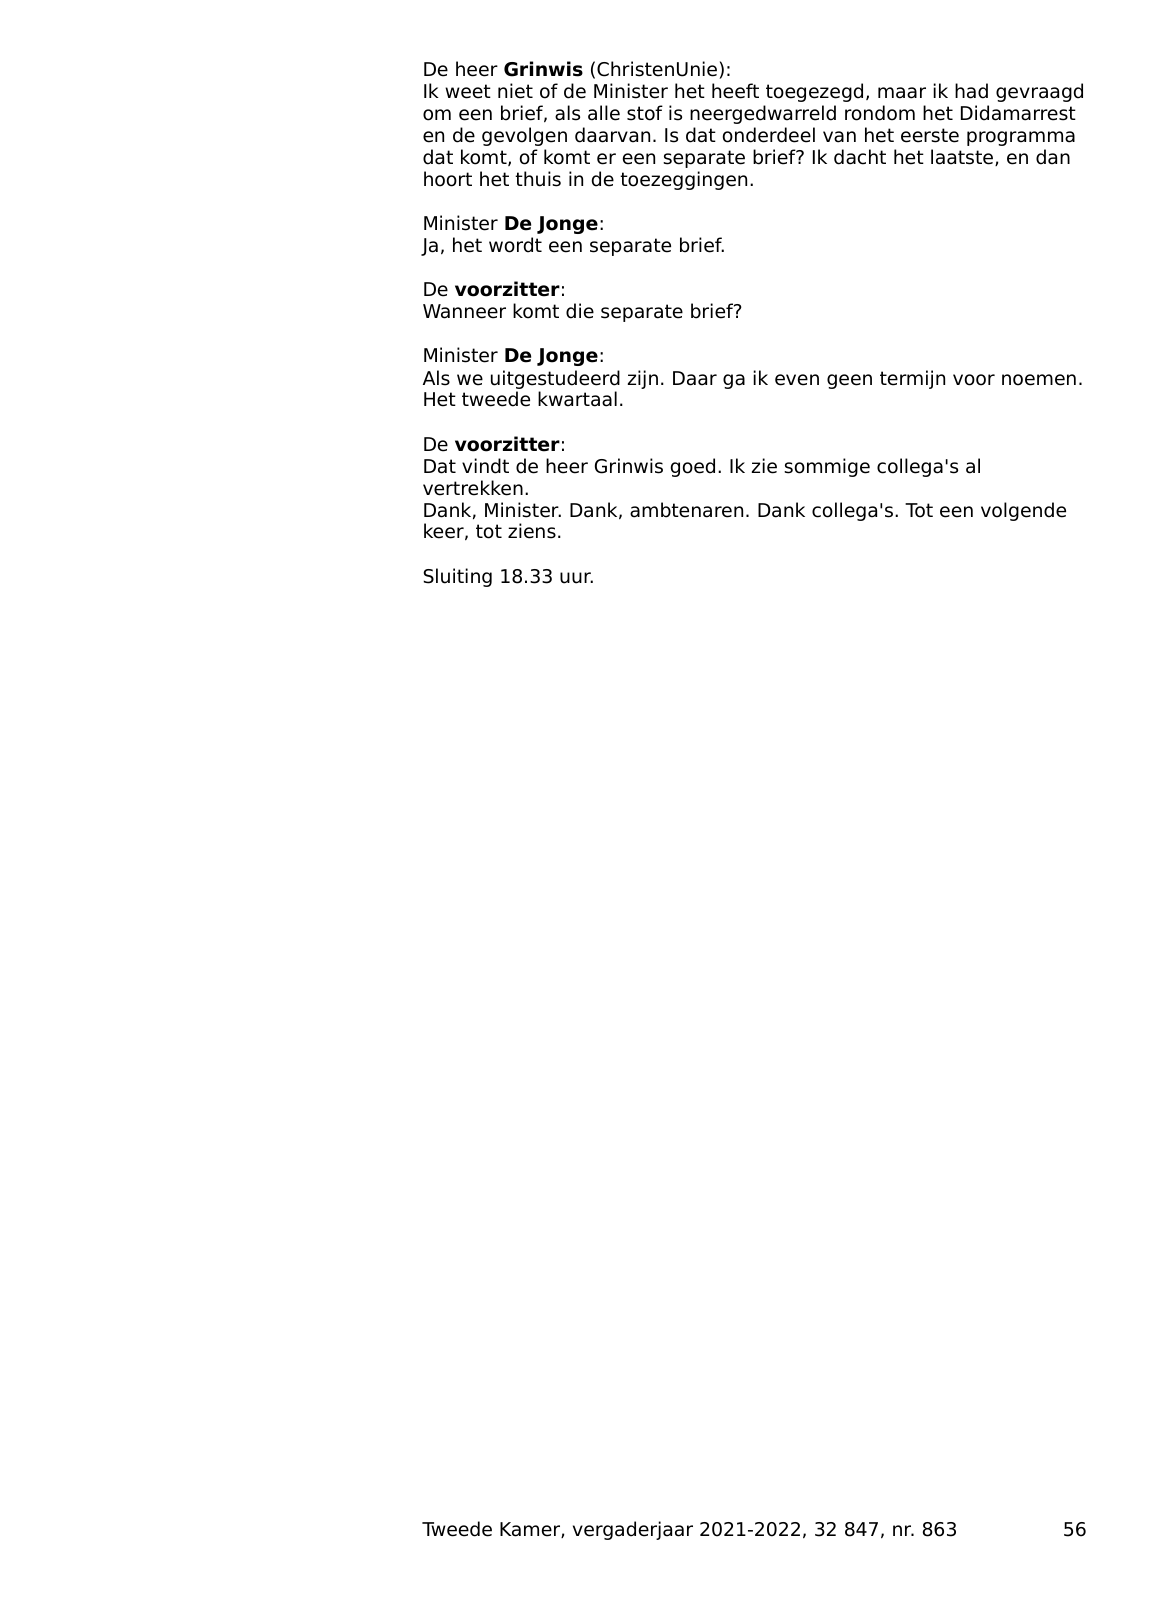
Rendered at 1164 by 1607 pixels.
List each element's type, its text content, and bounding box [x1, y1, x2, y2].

text De voorzitter: [422, 279, 1087, 301]
text Ik weet niet of de Minister het heeft toegezegd, maar ik had gevraagd om een brief, als alle stof is neergedwarreld rondom het Didamarrest en de gevolgen daarvan. Is dat onderdeel van het eerste programma dat komt, of komt er een separate brief? Ik dacht het laatste, en dan hoort het thuis in de toezeggingen. [422, 81, 1087, 191]
text Ja, het wordt een separate brief. [422, 235, 1087, 257]
text Dat vindt de heer Grinwis goed. Ik zie sommige collega's al vertrekken. [422, 456, 1087, 499]
text Als we uitgestudeerd zijn. Daar ga ik even geen termijn voor noemen. Het tweede kwartaal. [422, 367, 1087, 411]
text De heer Grinwis (ChristenUnie): [422, 59, 1087, 81]
text Sluiting 18.33 uur. [422, 566, 1087, 588]
text Minister De Jonge: [422, 345, 1087, 367]
text De voorzitter: [422, 433, 1087, 456]
text Minister De Jonge: [422, 213, 1087, 235]
text Dank, Minister. Dank, ambtenaren. Dank collega's. Tot een volgende keer, tot ziens. [422, 499, 1087, 543]
text Wanneer komt die separate brief? [422, 301, 1087, 323]
